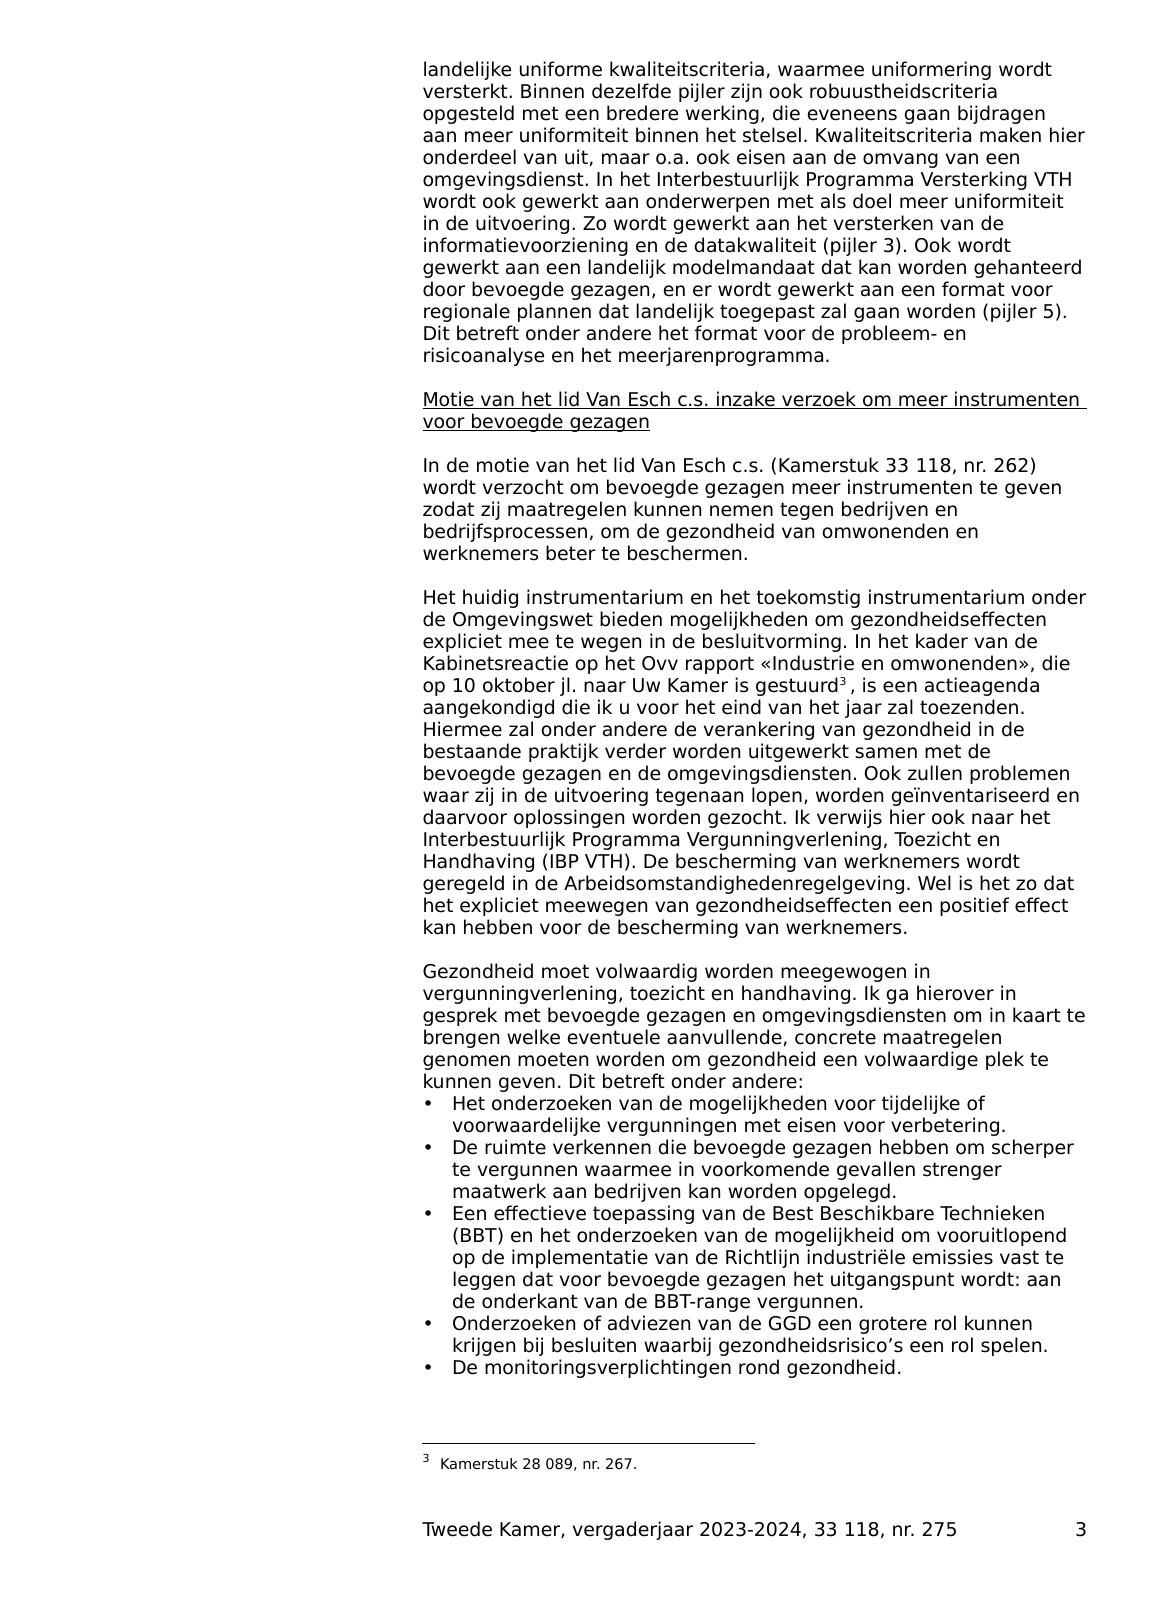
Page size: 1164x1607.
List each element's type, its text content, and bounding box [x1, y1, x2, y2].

text • Onderzoeken of adviezen van de GGD een grotere rol kunnen krijgen bij besluiten waarbij gezondheidsrisico’s een rol spelen. [422, 1313, 1087, 1357]
text Het huidig instrumentarium en het toekomstig instrumentarium onder de Omgevingswet bieden mogelijkheden om gezondheidseffecten expliciet mee te wegen in de besluitvorming. In het kader van de Kabinetsreactie op het Ovv rapport «Industrie en omwonenden», die op 10 oktober jl. naar Uw Kamer is gestuurd, is een actieagenda aangekondigd die ik u voor het eind van het jaar zal toezenden. Hiermee zal onder andere de verankering van gezondheid in de bestaande praktijk verder worden uitgewerkt samen met de bevoegde gezagen en de omgevingsdiensten. Ook zullen problemen waar zij in de uitvoering tegenaan lopen, worden geïnventariseerd en daarvoor oplossingen worden gezocht. Ik verwijs hier ook naar het Interbestuurlijk Programma Vergunningverlening, Toezicht en Handhaving (IBP VTH). De bescherming van werknemers wordt geregeld in de Arbeidsomstandighedenregelgeving. Wel is het zo dat het expliciet meewegen van gezondheidseffecten een positief effect kan hebben voor de bescherming van werknemers. [422, 587, 1087, 939]
text • De ruimte verkennen die bevoegde gezagen hebben om scherper te vergunnen waarmee in voorkomende gevallen strenger maatwerk aan bedrijven kan worden opgelegd. [422, 1137, 1087, 1203]
subtitle voor bevoegde gezagen [422, 409, 1087, 433]
text Kamerstuk 28 089, nr. 267. [422, 1452, 1087, 1474]
text In de motie van het lid Van Esch c.s. (Kamerstuk 33 118, nr. 262) wordt verzocht om bevoegde gezagen meer instrumenten te geven zodat zij maatregelen kunnen nemen tegen bedrijven en bedrijfsprocessen, om de gezondheid van omwonenden en werknemers beter te beschermen. [422, 455, 1087, 565]
text landelijke uniforme kwaliteitscriteria, waarmee uniformering wordt versterkt. Binnen dezelfde pijler zijn ook robuustheidscriteria opgesteld met een bredere werking, die eveneens gaan bijdragen aan meer uniformiteit binnen het stelsel. Kwaliteitscriteria maken hier onderdeel van uit, maar o.a. ook eisen aan de omvang van een omgevingsdienst. In het Interbestuurlijk Programma Versterking VTH wordt ook gewerkt aan onderwerpen met als doel meer uniformiteit in de uitvoering. Zo wordt gewerkt aan het versterken van de informatievoorziening en de datakwaliteit (pijler 3). Ook wordt gewerkt aan een landelijk modelmandaat dat kan worden gehanteerd door bevoegde gezagen, en er wordt gewerkt aan een format voor regionale plannen dat landelijk toegepast zal gaan worden (pijler 5). Dit betreft onder andere het format voor de probleem- en risicoanalyse en het meerjarenprogramma. [422, 59, 1087, 367]
text • Het onderzoeken van de mogelijkheden voor tijdelijke of voorwaardelijke vergunningen met eisen voor verbetering. [422, 1093, 1087, 1137]
subtitle Motie van het lid Van Esch c.s. inzake verzoek om meer instrumenten [422, 389, 1087, 408]
text • Een effectieve toepassing van de Best Beschikbare Technieken (BBT) en het onderzoeken van de mogelijkheid om vooruitlopend op de implementatie van de Richtlijn industriële emissies vast te leggen dat voor bevoegde gezagen het uitgangspunt wordt: aan de onderkant van de BBT-range vergunnen. [422, 1203, 1087, 1313]
text Gezondheid moet volwaardig worden meegewogen in vergunningverlening, toezicht en handhaving. Ik ga hierover in gesprek met bevoegde gezagen en omgevingsdiensten om in kaart te brengen welke eventuele aanvullende, concrete maatregelen genomen moeten worden om gezondheid een volwaardige plek te kunnen geven. Dit betreft onder andere: [422, 961, 1087, 1093]
text • De monitoringsverplichtingen rond gezondheid. [422, 1357, 1087, 1379]
